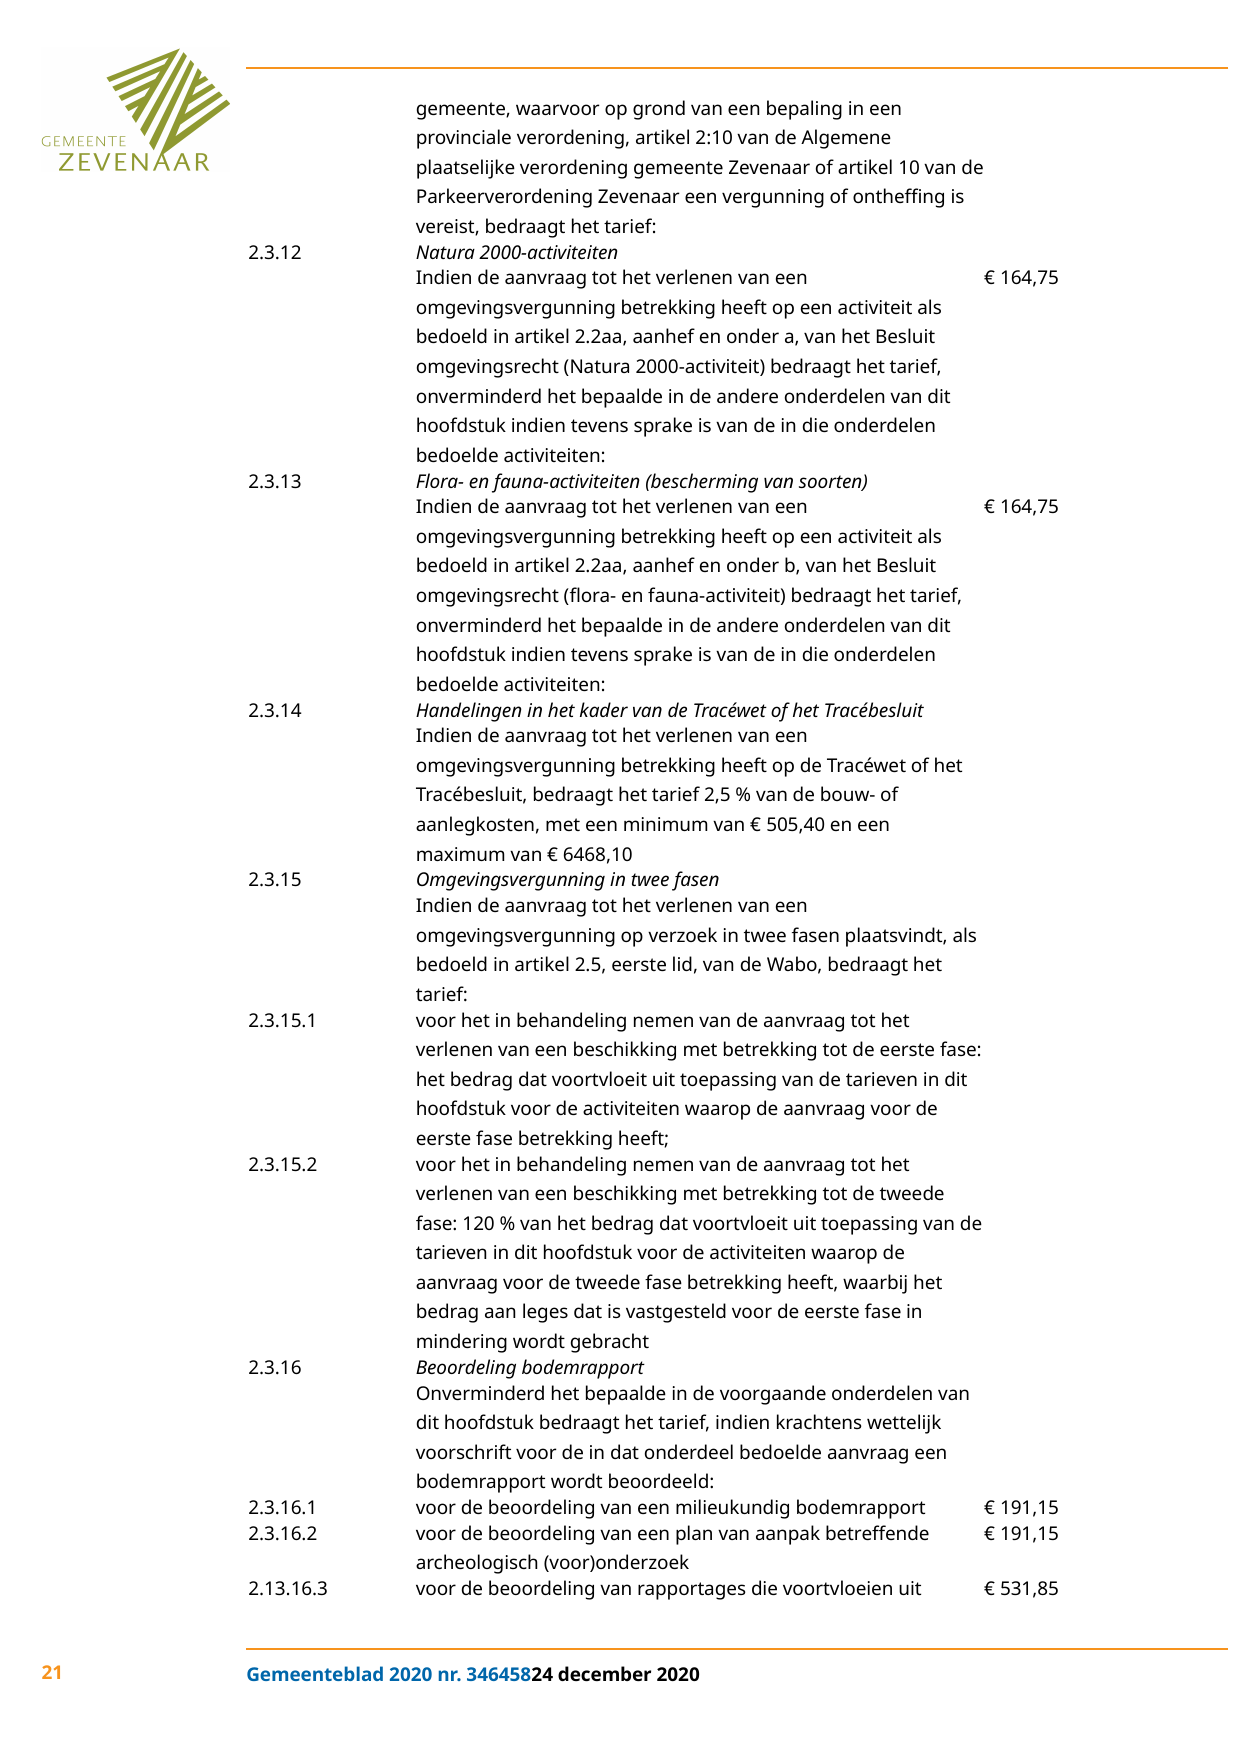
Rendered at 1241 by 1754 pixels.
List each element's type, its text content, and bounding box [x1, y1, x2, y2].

table_cell [984, 1380, 1152, 1494]
table_cell Indien de aanvraag tot het verlenen van een omgevingsvergunning op verzoek in twee fasen plaatsvindt, als bedoeld in artikel 2.5, eerste lid, van de Wabo, bedraagt het tarief: [416, 892, 984, 1007]
table_cell voor het in behandeling nemen van de aanvraag tot het verlenen van een beschikking met betrekking tot de eerste fase: het bedrag dat voortvloeit uit toepassing van de tarieven in dit hoofdstuk voor de activiteiten waarop de aanvraag voor de eerste fase betrekking heeft; [416, 1007, 984, 1151]
table_cell € 164,75 [984, 265, 1152, 468]
table_cell [248, 1380, 416, 1494]
table_cell [984, 95, 1152, 239]
table_cell gemeente, waarvoor op grond van een bepaling in een provinciale verordening, artikel 2:10 van de Algemene plaatselijke verordening gemeente Zevenaar of artikel 10 van de Parkeerverordening Zevenaar een vergunning of ontheffing is vereist, bedraagt het tarief: [416, 95, 984, 239]
table_cell [248, 494, 416, 697]
table_cell Indien de aanvraag tot het verlenen van een omgevingsvergunning betrekking heeft op de Tracéwet of het Tracébesluit, bedraagt het tarief 2,5 % van de bouw- of aanlegkosten, met een minimum van € 505,40 en een maximum van € 6468,10 [416, 723, 984, 867]
table_cell 2.3.12 [248, 239, 416, 264]
table_cell Indien de aanvraag tot het verlenen van een omgevingsvergunning betrekking heeft op een activiteit als bedoeld in artikel 2.2aa, aanhef en onder a, van het Besluit omgevingsrecht (Natura 2000-activiteit) bedraagt het tarief, onverminderd het bepaalde in de andere onderdelen van dit hoofdstuk indien tevens sprake is van de in die onderdelen bedoelde activiteiten: [416, 265, 984, 468]
table_cell [984, 468, 1152, 493]
table_cell [248, 265, 416, 468]
table_cell 2.13.16.3 [248, 1575, 416, 1601]
table_cell [984, 1151, 1152, 1354]
table_cell € 191,15 [984, 1494, 1152, 1520]
table_cell 2.3.16 [248, 1354, 416, 1380]
table_cell [984, 239, 1152, 264]
table_cell Natura 2000-activiteiten [416, 239, 984, 264]
table_cell 2.3.16.1 [248, 1494, 416, 1520]
table_cell Flora- en fauna-activiteiten (bescherming van soorten) [416, 468, 984, 493]
picture [41, 47, 231, 172]
table_cell 2.3.15.1 [248, 1007, 416, 1151]
table_cell Omgevingsvergunning in twee fasen [416, 867, 984, 892]
table_cell voor de beoordeling van rapportages die voortvloeien uit [416, 1575, 984, 1601]
table_cell [248, 95, 416, 239]
table_cell 2.3.14 [248, 697, 416, 722]
table_cell [984, 1007, 1152, 1151]
table_cell [984, 867, 1152, 892]
table_cell Indien de aanvraag tot het verlenen van een omgevingsvergunning betrekking heeft op een activiteit als bedoeld in artikel 2.2aa, aanhef en onder b, van het Besluit omgevingsrecht (flora- en fauna-activiteit) bedraagt het tarief, onverminderd het bepaalde in de andere onderdelen van dit hoofdstuk indien tevens sprake is van de in die onderdelen bedoelde activiteiten: [416, 494, 984, 697]
table_cell [984, 892, 1152, 1007]
table_cell € 531,85 [984, 1575, 1152, 1601]
table_cell voor de beoordeling van een milieukundig bodemrapport [416, 1494, 984, 1520]
table_cell 2.3.15 [248, 867, 416, 892]
table_cell [984, 697, 1152, 722]
table_cell 2.3.15.2 [248, 1151, 416, 1354]
table_cell € 164,75 [984, 494, 1152, 697]
table_cell [248, 723, 416, 867]
table_cell 2.3.13 [248, 468, 416, 493]
table_cell € 191,15 [984, 1520, 1152, 1575]
table_cell Handelingen in het kader van de Tracéwet of het Tracébesluit [416, 697, 984, 722]
table_cell voor de beoordeling van een plan van aanpak betreffende archeologisch (voor)onderzoek [416, 1520, 984, 1575]
table_cell [984, 723, 1152, 867]
table_cell [248, 892, 416, 1007]
table_cell voor het in behandeling nemen van de aanvraag tot het verlenen van een beschikking met betrekking tot de tweede fase: 120 % van het bedrag dat voortvloeit uit toepassing van de tarieven in dit hoofdstuk voor de activiteiten waarop de aanvraag voor de tweede fase betrekking heeft, waarbij het bedrag aan leges dat is vastgesteld voor de eerste fase in mindering wordt gebracht [416, 1151, 984, 1354]
table_cell Beoordeling bodemrapport [416, 1354, 984, 1380]
table_cell Onverminderd het bepaalde in de voorgaande onderdelen van dit hoofdstuk bedraagt het tarief, indien krachtens wettelijk voorschrift voor de in dat onderdeel bedoelde aanvraag een bodemrapport wordt beoordeeld: [416, 1380, 984, 1494]
table_cell 2.3.16.2 [248, 1520, 416, 1575]
table_cell [984, 1354, 1152, 1380]
